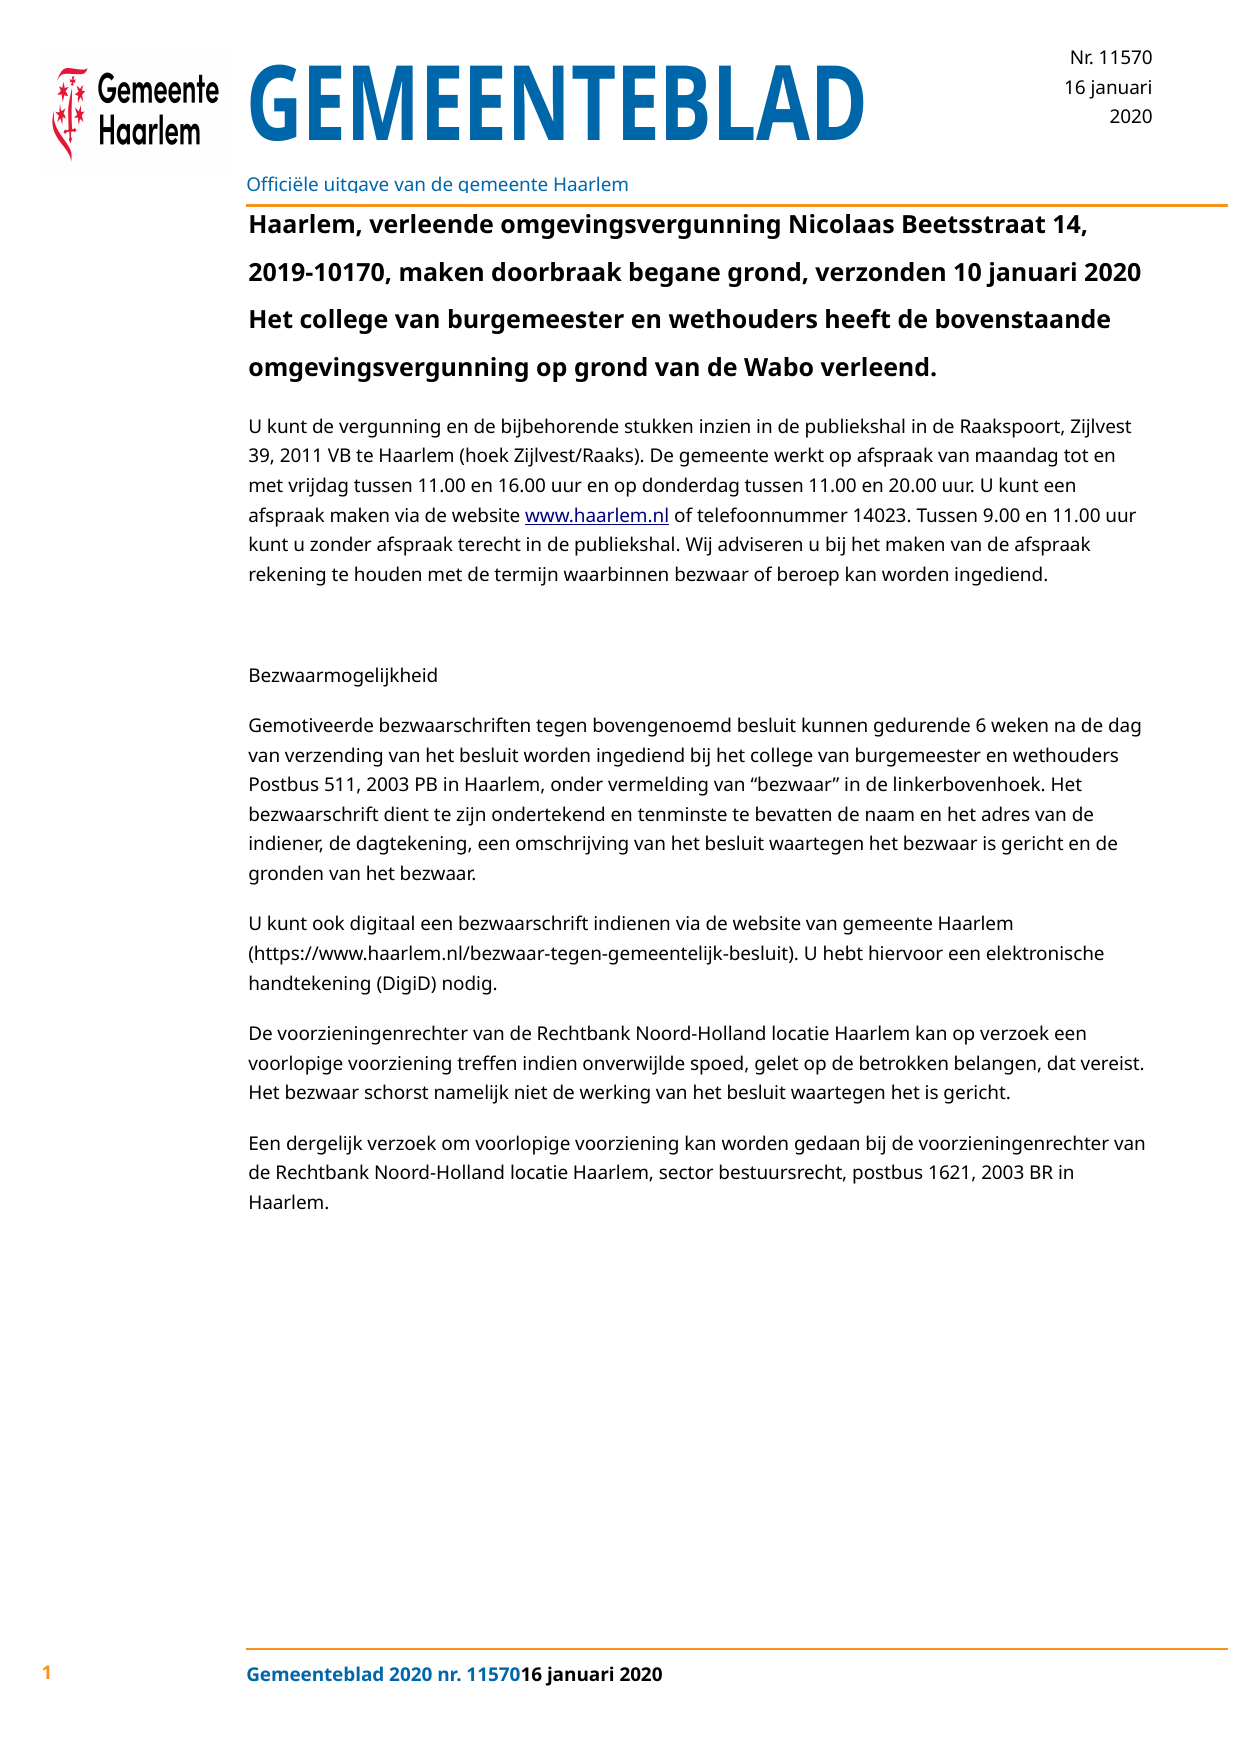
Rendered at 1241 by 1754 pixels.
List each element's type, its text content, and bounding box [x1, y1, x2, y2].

text U kunt ook digitaal een bezwaarschrift indienen via de website van gemeente Haarlem (https://www.haarlem.nl/bezwaar-tegen-gemeentelijk-besluit). U hebt hiervoor een elektronische handtekening (DigiD) nodig. [248, 911, 1152, 996]
text Haarlem, verleende omgevingsvergunning Nicolaas Beetsstraat 14, 2019-10170, maken doorbraak begane grond, verzonden 10 januari 2020 Het college van burgemeester en wethouders heeft de bovenstaande omgevingsvergunning op grond van de Wabo verleend. [248, 207, 1152, 384]
text U kunt de vergunning en de bijbehorende stukken inzien in de publiekshal in de Raakspoort, Zijlvest 39, 2011 VB te Haarlem (hoek Zijlvest/Raaks). De gemeente werkt op afspraak van maandag tot en met vrijdag tussen 11.00 en 16.00 uur en op donderdag tussen 11.00 en 20.00 uur. U kunt een afspraak maken via de website www.haarlem.nl of telefoonnummer 14023. Tussen 9.00 en 11.00 uur kunt u zonder afspraak terecht in de publiekshal. Wij adviseren u bij het maken van de afspraak rekening te houden met de termijn waarbinnen bezwaar of beroep kan worden ingediend. [248, 413, 1152, 587]
text Een dergelijk verzoek om voorlopige voorziening kan worden gedaan bij de voorzieningenrechter van de Rechtbank Noord-Holland locatie Haarlem, sector bestuursrecht, postbus 1621, 2003 BR in Haarlem. [248, 1130, 1152, 1215]
text De voorzieningenrechter van de Rechtbank Noord-Holland locatie Haarlem kan op verzoek een voorlopige voorziening treffen indien onverwijlde spoed, gelet op de betrokken belangen, dat vereist. Het bezwaar schorst namelijk niet de werking van het besluit waartegen het is gericht. [248, 1020, 1152, 1105]
picture [41, 47, 231, 172]
text Gemotiveerde bezwaarschriften tegen bovengenoemd besluit kunnen gedurende 6 weken na de dag van verzending van het besluit worden ingediend bij het college van burgemeester en wethouders Postbus 511, 2003 PB in Haarlem, onder vermelding van “bezwaar” in de linkerbovenhoek. Het bezwaarschrift dient te zijn ondertekend en tenminste te bevatten de naam en het adres van de indiener, de dagtekening, een omschrijving van het besluit waartegen het bezwaar is gericht en de gronden van het bezwaar. [248, 712, 1152, 886]
text Bezwaarmogelijkheid [248, 662, 1152, 688]
